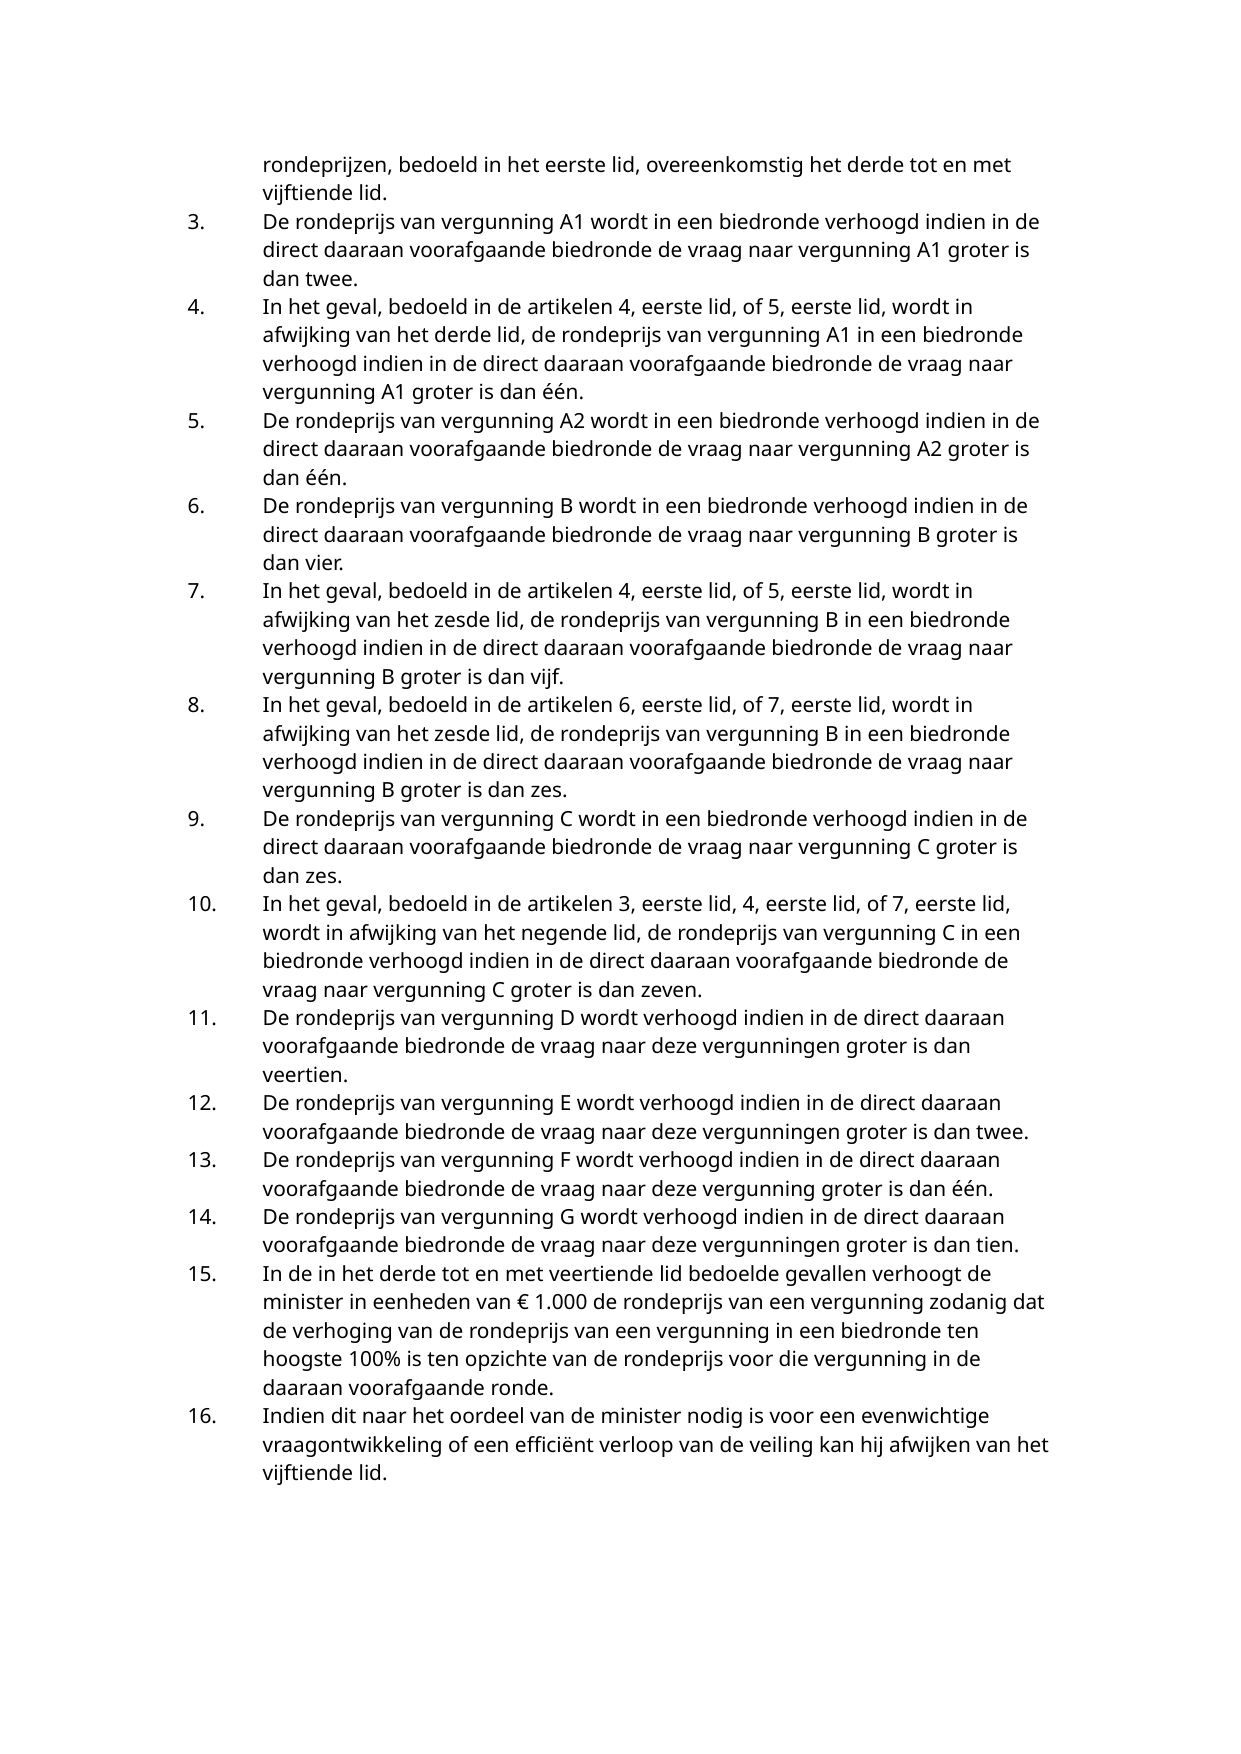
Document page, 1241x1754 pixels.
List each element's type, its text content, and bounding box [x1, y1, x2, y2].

list De rondeprijs van vergunning G wordt verhoogd indien in de direct daaraan voorafgaande biedronde de vraag naar deze vergunningen groter is dan tien. [187, 1202, 1053, 1259]
list De rondeprijs van vergunning B wordt in een biedronde verhoogd indien in de direct daaraan voorafgaande biedronde de vraag naar vergunning B groter is dan vier. [187, 491, 1053, 577]
list rondeprijzen, bedoeld in het eerste lid, overeenkomstig het derde tot en met vijftiende lid. [187, 150, 1053, 207]
list De rondeprijs van vergunning C wordt in een biedronde verhoogd indien in de direct daaraan voorafgaande biedronde de vraag naar vergunning C groter is dan zes. [187, 804, 1053, 889]
list De rondeprijs van vergunning D wordt verhoogd indien in de direct daaraan voorafgaande biedronde de vraag naar deze vergunningen groter is dan veertien. [187, 1003, 1053, 1088]
list In het geval, bedoeld in de artikelen 4, eerste lid, of 5, eerste lid, wordt in afwijking van het derde lid, de rondeprijs van vergunning A1 in een biedronde verhoogd indien in de direct daaraan voorafgaande biedronde de vraag naar vergunning A1 groter is dan één. [187, 292, 1053, 406]
list In het geval, bedoeld in de artikelen 4, eerste lid, of 5, eerste lid, wordt in afwijking van het zesde lid, de rondeprijs van vergunning B in een biedronde verhoogd indien in de direct daaraan voorafgaande biedronde de vraag naar vergunning B groter is dan vijf. [187, 577, 1053, 690]
list Indien dit naar het oordeel van de minister nodig is voor een evenwichtige vraagontwikkeling of een efficiënt verloop van de veiling kan hij afwijken van het vijftiende lid. [187, 1401, 1053, 1487]
list In het geval, bedoeld in de artikelen 6, eerste lid, of 7, eerste lid, wordt in afwijking van het zesde lid, de rondeprijs van vergunning B in een biedronde verhoogd indien in de direct daaraan voorafgaande biedronde de vraag naar vergunning B groter is dan zes. [187, 690, 1053, 804]
list De rondeprijs van vergunning E wordt verhoogd indien in de direct daaraan voorafgaande biedronde de vraag naar deze vergunningen groter is dan twee. [187, 1088, 1053, 1145]
list In het geval, bedoeld in de artikelen 3, eerste lid, 4, eerste lid, of 7, eerste lid, wordt in afwijking van het negende lid, de rondeprijs van vergunning C in een biedronde verhoogd indien in de direct daaraan voorafgaande biedronde de vraag naar vergunning C groter is dan zeven. [187, 889, 1053, 1003]
list De rondeprijs van vergunning A1 wordt in een biedronde verhoogd indien in de direct daaraan voorafgaande biedronde de vraag naar vergunning A1 groter is dan twee. [187, 207, 1053, 292]
list De rondeprijs van vergunning F wordt verhoogd indien in de direct daaraan voorafgaande biedronde de vraag naar deze vergunning groter is dan één. [187, 1145, 1053, 1202]
list In de in het derde tot en met veertiende lid bedoelde gevallen verhoogt de minister in eenheden van € 1.000 de rondeprijs van een vergunning zodanig dat de verhoging van de rondeprijs van een vergunning in een biedronde ten hoogste 100% is ten opzichte van de rondeprijs voor die vergunning in de daaraan voorafgaande ronde. [187, 1259, 1053, 1401]
list De rondeprijs van vergunning A2 wordt in een biedronde verhoogd indien in de direct daaraan voorafgaande biedronde de vraag naar vergunning A2 groter is dan één. [187, 406, 1053, 491]
